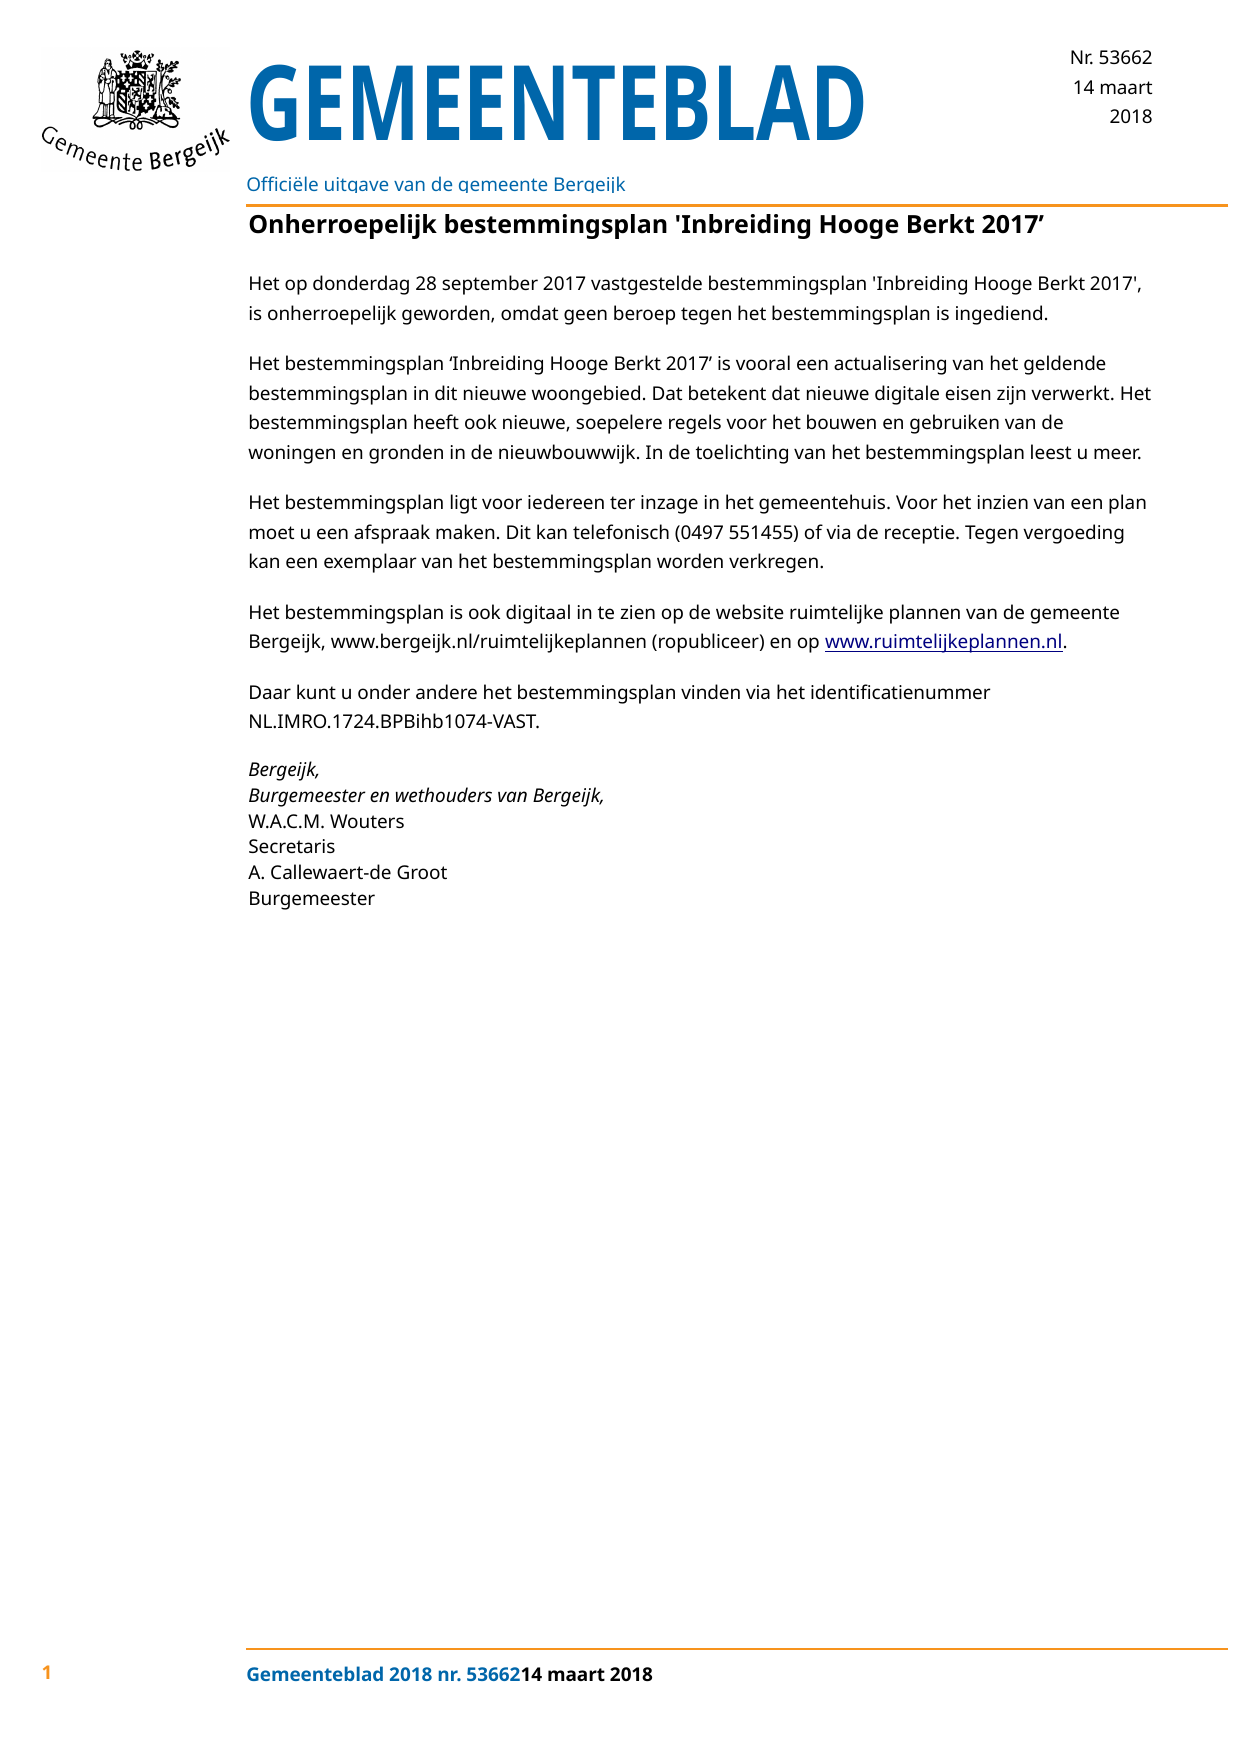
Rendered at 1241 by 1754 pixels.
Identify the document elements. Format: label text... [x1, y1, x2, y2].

text Het bestemmingsplan is ook digitaal in te zien op de website ruimtelijke plannen van de gemeente Bergeijk, www.bergeijk.nl/ruimtelijkeplannen (ropubliceer) en op www.ruimtelijkeplannen.nl. [248, 599, 1152, 654]
text Het bestemmingsplan ‘Inbreiding Hooge Berkt 2017’ is vooral een actualisering van het geldende bestemmingsplan in dit nieuwe woongebied. Dat betekent dat nieuwe digitale eisen zijn verwerkt. Het bestemmingsplan heeft ook nieuwe, soepelere regels voor het bouwen en gebruiken van de woningen en gronden in de nieuwbouwwijk. In de toelichting van het bestemmingsplan leest u meer. [248, 350, 1152, 465]
text Het op donderdag 28 september 2017 vastgestelde bestemmingsplan 'Inbreiding Hooge Berkt 2017', is onherroepelijk geworden, omdat geen beroep tegen het bestemmingsplan is ingediend. [248, 270, 1152, 326]
picture [41, 47, 231, 172]
text Daar kunt u onder andere het bestemmingsplan vinden via het identificatienummer NL.IMRO.1724.BPBihb1074-VAST. [248, 679, 1152, 734]
text Het bestemmingsplan ligt voor iedereen ter inzage in het gemeentehuis. Voor het inzien van een plan moet u een afspraak maken. Dit kan telefonisch (0497 551455) of via de receptie. Tegen vergoeding kan een exemplaar van het bestemmingsplan worden verkregen. [248, 489, 1152, 574]
text Burgemeester en wethouders van Bergeijk, [248, 782, 1152, 808]
text Burgemeester [248, 885, 1152, 911]
text Bergeijk, [248, 756, 1152, 782]
text A. Callewaert-de Groot [248, 859, 1152, 885]
text Secretaris [248, 834, 1152, 859]
text Onherroepelijk bestemmingsplan 'Inbreiding Hooge Berkt 2017’ [248, 207, 1152, 241]
text W.A.C.M. Wouters [248, 808, 1152, 834]
